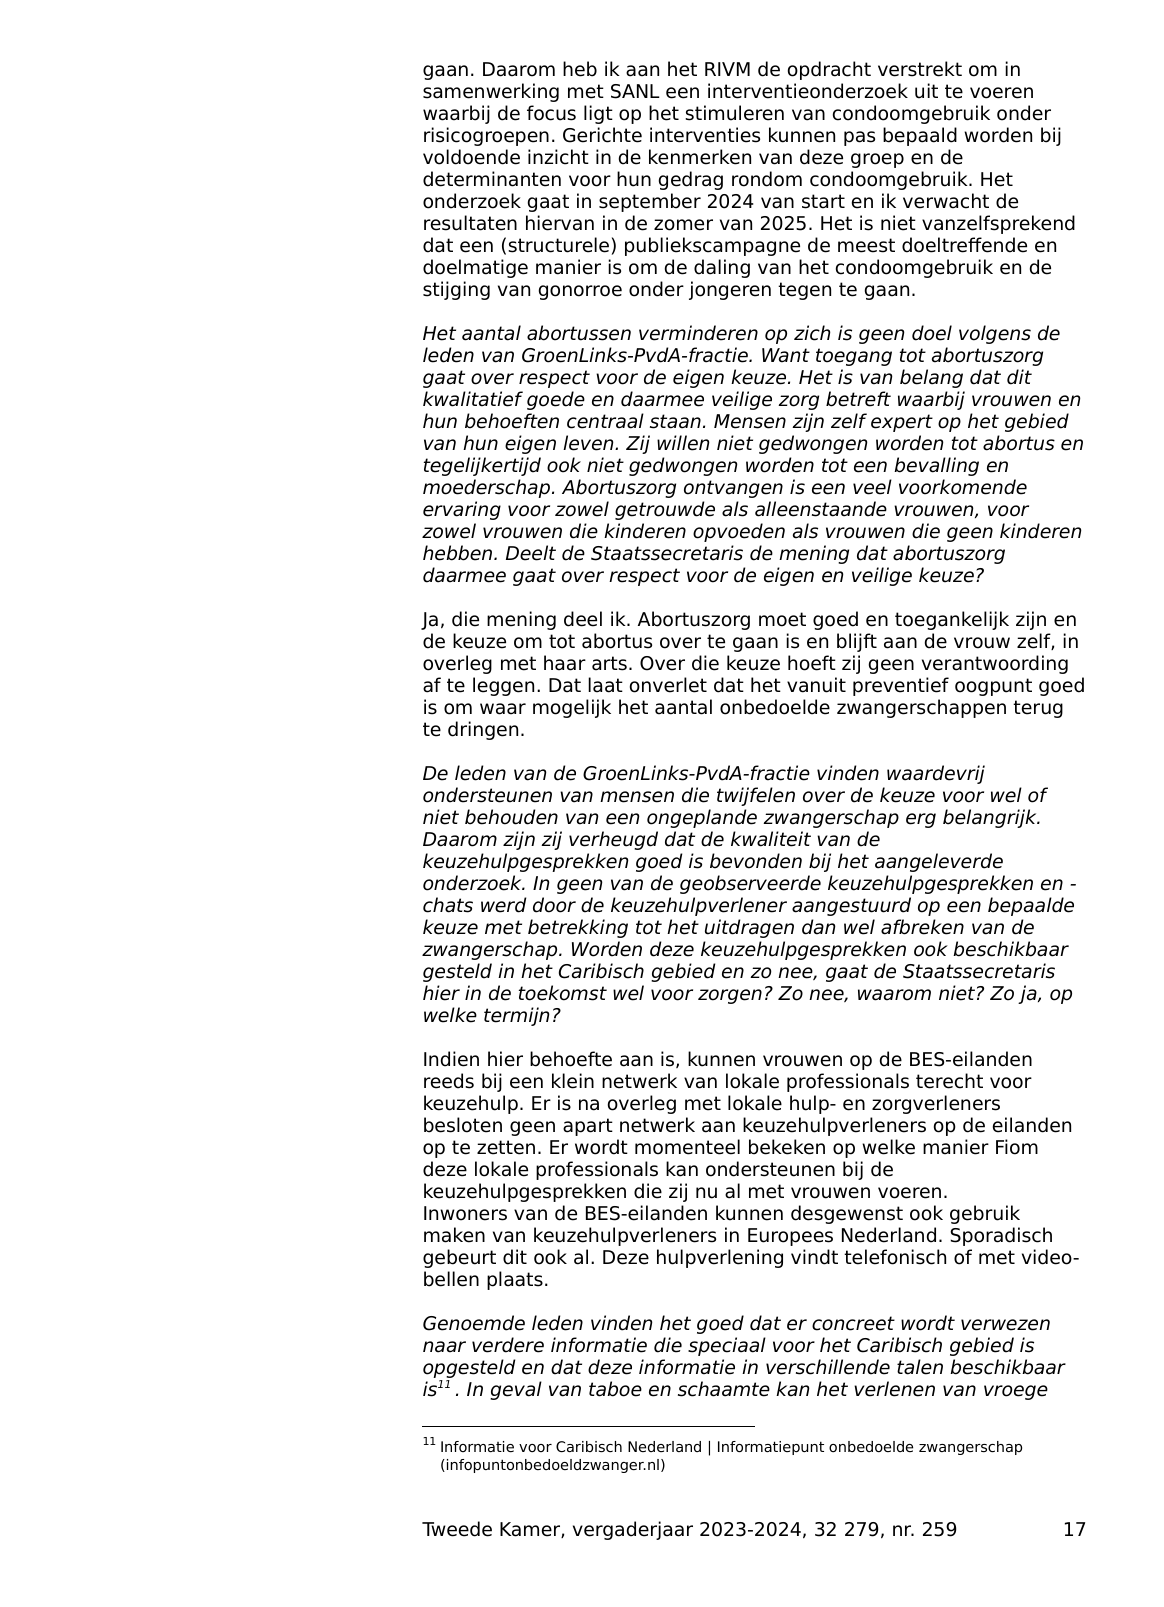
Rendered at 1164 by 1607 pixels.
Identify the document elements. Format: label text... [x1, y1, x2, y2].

text Informatie voor Caribisch Nederland | Informatiepunt onbedoelde zwangerschap (infopuntonbedoeldzwanger.nl) [422, 1435, 1087, 1474]
text Indien hier behoefte aan is, kunnen vrouwen op de BES-eilanden reeds bij een klein netwerk van lokale professionals terecht voor keuzehulp. Er is na overleg met lokale hulp- en zorgverleners besloten geen apart netwerk aan keuzehulpverleners op de eilanden op te zetten. Er wordt momenteel bekeken op welke manier Fiom deze lokale professionals kan ondersteunen bij de keuzehulpgesprekken die zij nu al met vrouwen voeren. [422, 1049, 1087, 1203]
text Het aantal abortussen verminderen op zich is geen doel volgens de leden van GroenLinks-PvdA-fractie. Want toegang tot abortuszorg gaat over respect voor de eigen keuze. Het is van belang dat dit kwalitatief goede en daarmee veilige zorg betreft waarbij vrouwen en hun behoeften centraal staan. Mensen zijn zelf expert op het gebied van hun eigen leven. Zij willen niet gedwongen worden tot abortus en tegelijkertijd ook niet gedwongen worden tot een bevalling en moederschap. Abortuszorg ontvangen is een veel voorkomende ervaring voor zowel getrouwde als alleenstaande vrouwen, voor zowel vrouwen die kinderen opvoeden als vrouwen die geen kinderen hebben. Deelt de Staatssecretaris de mening dat abortuszorg daarmee gaat over respect voor de eigen en veilige keuze? [422, 323, 1087, 587]
text gaan. Daarom heb ik aan het RIVM de opdracht verstrekt om in samenwerking met SANL een interventieonderzoek uit te voeren waarbij de focus ligt op het stimuleren van condoomgebruik onder risicogroepen. Gerichte interventies kunnen pas bepaald worden bij voldoende inzicht in de kenmerken van deze groep en de determinanten voor hun gedrag rondom condoomgebruik. Het onderzoek gaat in september 2024 van start en ik verwacht de resultaten hiervan in de zomer van 2025. Het is niet vanzelfsprekend dat een (structurele) publiekscampagne de meest doeltreffende en doelmatige manier is om de daling van het condoomgebruik en de stijging van gonorroe onder jongeren tegen te gaan. [422, 59, 1087, 301]
text Genoemde leden vinden het goed dat er concreet wordt verwezen naar verdere informatie die speciaal voor het Caribisch gebied is opgesteld en dat deze informatie in verschillende talen beschikbaar is. In geval van taboe en schaamte kan het verlenen van vroege [422, 1313, 1087, 1401]
text Ja, die mening deel ik. Abortuszorg moet goed en toegankelijk zijn en de keuze om tot abortus over te gaan is en blijft aan de vrouw zelf, in overleg met haar arts. Over die keuze hoeft zij geen verantwoording af te leggen. Dat laat onverlet dat het vanuit preventief oogpunt goed is om waar mogelijk het aantal onbedoelde zwangerschappen terug te dringen. [422, 609, 1087, 741]
text De leden van de GroenLinks-PvdA-fractie vinden waardevrij ondersteunen van mensen die twijfelen over de keuze voor wel of niet behouden van een ongeplande zwangerschap erg belangrijk. Daarom zijn zij verheugd dat de kwaliteit van de keuzehulpgesprekken goed is bevonden bij het aangeleverde onderzoek. In geen van de geobserveerde keuzehulpgesprekken en -chats werd door de keuzehulpverlener aangestuurd op een bepaalde keuze met betrekking tot het uitdragen dan wel afbreken van de zwangerschap. Worden deze keuzehulpgesprekken ook beschikbaar gesteld in het Caribisch gebied en zo nee, gaat de Staatssecretaris hier in de toekomst wel voor zorgen? Zo nee, waarom niet? Zo ja, op welke termijn? [422, 763, 1087, 1027]
text Inwoners van de BES-eilanden kunnen desgewenst ook gebruik maken van keuzehulpverleners in Europees Nederland. Sporadisch gebeurt dit ook al. Deze hulpverlening vindt telefonisch of met video-bellen plaats. [422, 1203, 1087, 1291]
